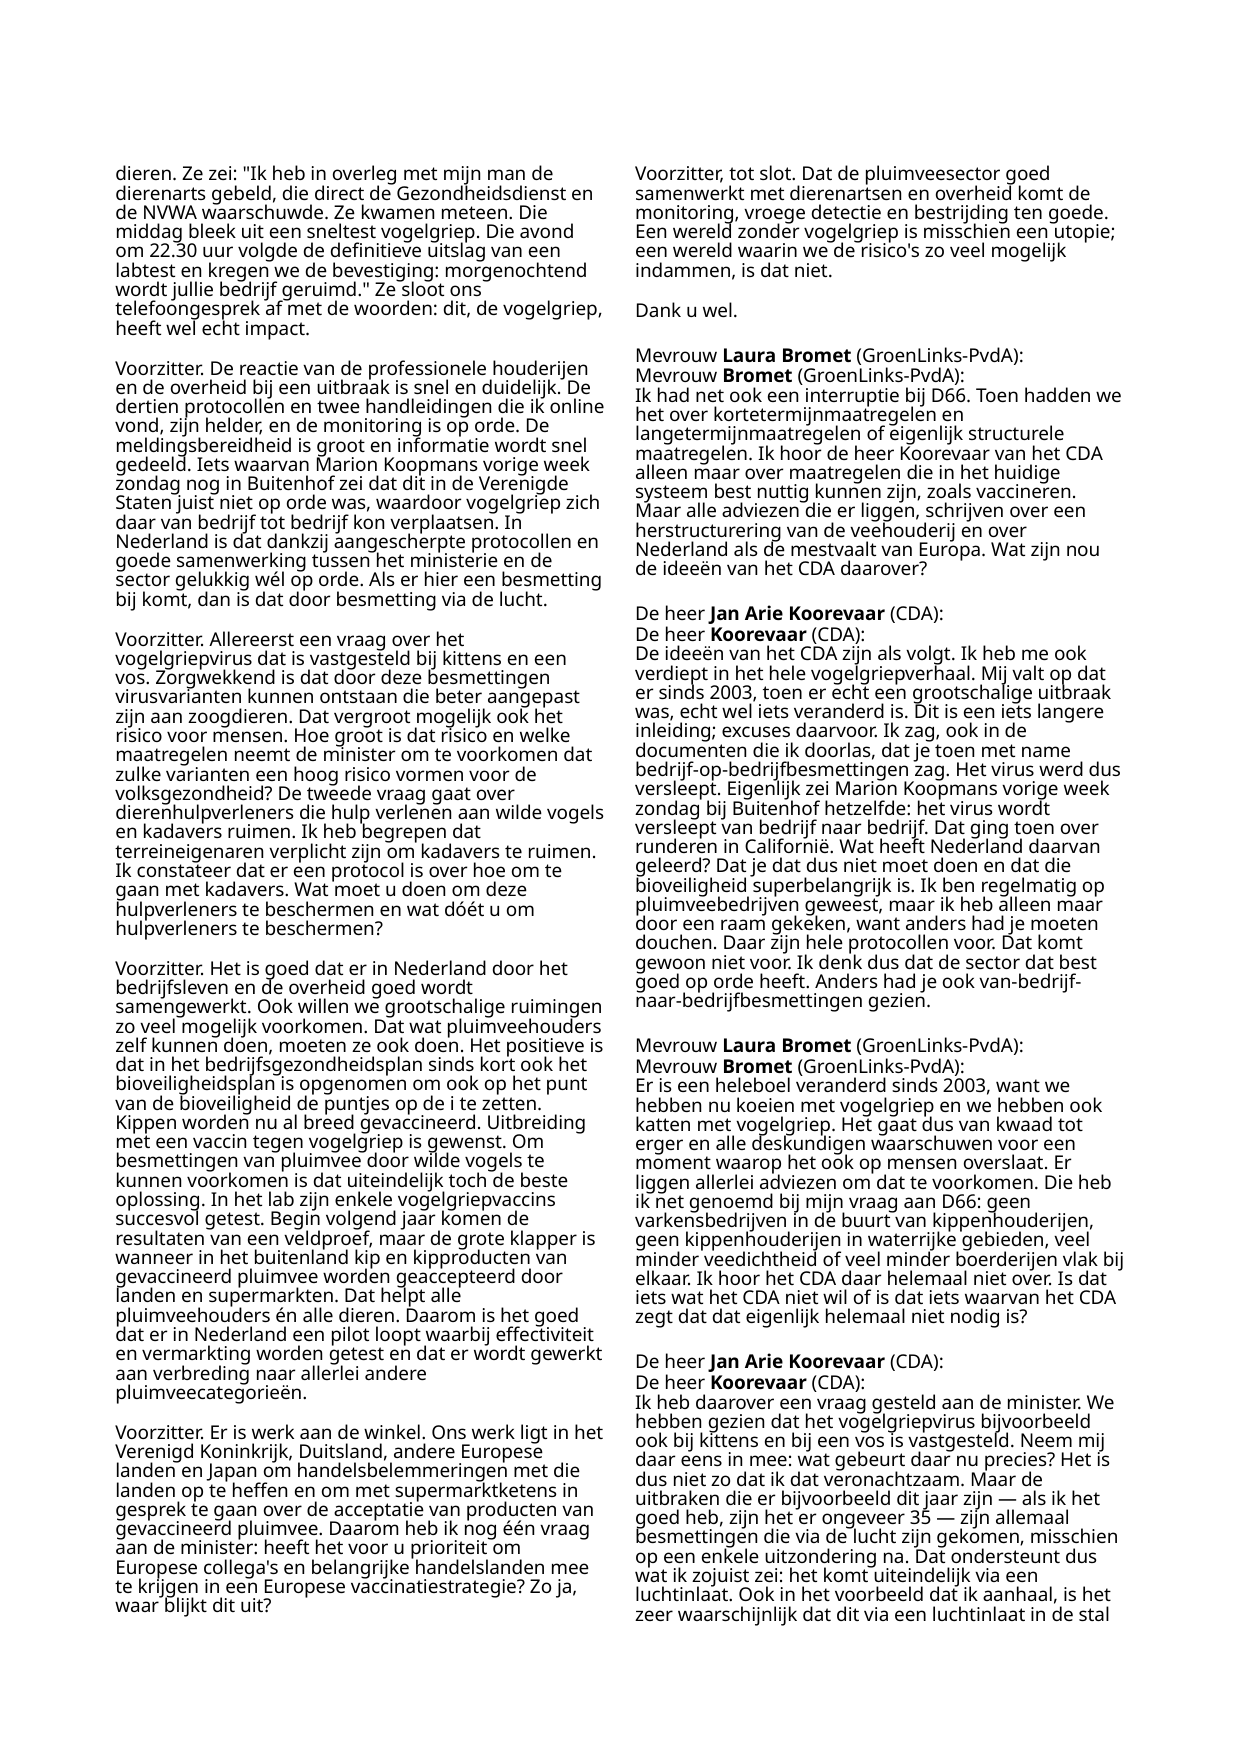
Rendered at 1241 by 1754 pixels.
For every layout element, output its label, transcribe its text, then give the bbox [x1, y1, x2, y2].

text Mevrouw Laura Bromet (GroenLinks-PvdA): [635, 342, 1125, 367]
text dieren. Ze zei: "Ik heb in overleg met mijn man de dierenarts gebeld, die direct de Gezondheidsdienst en de NVWA waarschuwde. Ze kwamen meteen. Die middag bleek uit een sneltest vogelgriep. Die avond om 22.30 uur volgde de definitieve uitslag van een labtest en kregen we de bevestiging: morgenochtend wordt jullie bedrijf geruimd." Ze sloot ons telefoongesprek af met de woorden: dit, de vogelgriep, heeft wel echt impact. [115, 165, 605, 339]
text Voorzitter, tot slot. Dat de pluimveesector goed samenwerkt met dierenartsen en overheid komt de monitoring, vroege detectie en bestrijding ten goede. Een wereld zonder vogelgriep is misschien een utopie; een wereld waarin we de risico's zo veel mogelijk indammen, is dat niet. [635, 165, 1125, 281]
text Mevrouw Bromet (GroenLinks-PvdA): [635, 1058, 1125, 1077]
text Dank u wel. [635, 302, 1125, 321]
text Ik had net ook een interruptie bij D66. Toen hadden we het over kortetermijnmaatregelen en langetermijnmaatregelen of eigenlijk structurele maatregelen. Ik hoor de heer Koorevaar van het CDA alleen maar over maatregelen die in het huidige systeem best nuttig kunnen zijn, zoals vaccineren. Maar alle adviezen die er liggen, schrijven over een herstructurering van de veehouderij en over Nederland als de mestvaalt van Europa. Wat zijn nou de ideeën van het CDA daarover? [635, 387, 1125, 579]
text Voorzitter. De reactie van de professionele houderijen en de overheid bij een uitbraak is snel en duidelijk. De dertien protocollen en twee handleidingen die ik online vond, zijn helder, en de monitoring is op orde. De meldingsbereidheid is groot en informatie wordt snel gedeeld. Iets waarvan Marion Koopmans vorige week zondag nog in Buitenhof zei dat dit in de Verenigde Staten juist niet op orde was, waardoor vogelgriep zich daar van bedrijf tot bedrijf kon verplaatsen. In Nederland is dat dankzij aangescherpte protocollen en goede samenwerking tussen het ministerie en de sector gelukkig wél op orde. Als er hier een besmetting bij komt, dan is dat door besmetting via de lucht. [115, 359, 605, 610]
text De heer Koorevaar (CDA): [635, 1374, 1125, 1394]
text De heer Koorevaar (CDA): [635, 626, 1125, 645]
text De heer Jan Arie Koorevaar (CDA): [635, 600, 1125, 626]
text Mevrouw Laura Bromet (GroenLinks-PvdA): [635, 1032, 1125, 1058]
text Ik heb daarover een vraag gesteld aan de minister. We hebben gezien dat het vogelgriepvirus bijvoorbeeld ook bij kittens en bij een vos is vastgesteld. Neem mij daar eens in mee: wat gebeurt daar nu precies? Het is dus niet zo dat ik dat veronachtzaam. Maar de uitbraken die er bijvoorbeeld dit jaar zijn — als ik het goed heb, zijn het er ongeveer 35 — zijn allemaal besmettingen die via de lucht zijn gekomen, misschien op een enkele uitzondering na. Dat ondersteunt dus wat ik zojuist zei: het komt uiteindelijk via een luchtinlaat. Ook in het voorbeeld dat ik aanhaal, is het zeer waarschijnlijk dat dit via een luchtinlaat in de stal [635, 1394, 1125, 1625]
text Mevrouw Bromet (GroenLinks-PvdA): [635, 367, 1125, 387]
text De heer Jan Arie Koorevaar (CDA): [635, 1349, 1125, 1374]
text De ideeën van het CDA zijn als volgt. Ik heb me ook verdiept in het hele vogelgriepverhaal. Mij valt op dat er sinds 2003, toen er echt een grootschalige uitbraak was, echt wel iets veranderd is. Dit is een iets langere inleiding; excuses daarvoor. Ik zag, ook in de documenten die ik doorlas, dat je toen met name bedrijf-op-bedrijfbesmettingen zag. Het virus werd dus versleept. Eigenlijk zei Marion Koopmans vorige week zondag bij Buitenhof hetzelfde: het virus wordt versleept van bedrijf naar bedrijf. Dat ging toen over runderen in Californië. Wat heeft Nederland daarvan geleerd? Dat je dat dus niet moet doen en dat die bioveiligheid superbelangrijk is. Ik ben regelmatig op pluimveebedrijven geweest, maar ik heb alleen maar door een raam gekeken, want anders had je moeten douchen. Daar zijn hele protocollen voor. Dat komt gewoon niet voor. Ik denk dus dat de sector dat best goed op orde heeft. Anders had je ook van-bedrijf-naar-bedrijfbesmettingen gezien. [635, 645, 1125, 1011]
text Voorzitter. Er is werk aan de winkel. Ons werk ligt in het Verenigd Koninkrijk, Duitsland, andere Europese landen en Japan om handelsbelemmeringen met die landen op te heffen en om met supermarktketens in gesprek te gaan over de acceptatie van producten van gevaccineerd pluimvee. Daarom heb ik nog één vraag aan de minister: heeft het voor u prioriteit om Europese collega's en belangrijke handelslanden mee te krijgen in een Europese vaccinatiestrategie? Zo ja, waar blijkt dit uit? [115, 1424, 605, 1616]
text Er is een heleboel veranderd sinds 2003, want we hebben nu koeien met vogelgriep en we hebben ook katten met vogelgriep. Het gaat dus van kwaad tot erger en alle deskundigen waarschuwen voor een moment waarop het ook op mensen overslaat. Er liggen allerlei adviezen om dat te voorkomen. Die heb ik net genoemd bij mijn vraag aan D66: geen varkensbedrijven in de buurt van kippenhouderijen, geen kippenhouderijen in waterrijke gebieden, veel minder veedichtheid of veel minder boerderijen vlak bij elkaar. Ik hoor het CDA daar helemaal niet over. Is dat iets wat het CDA niet wil of is dat iets waarvan het CDA zegt dat dat eigenlijk helemaal niet nodig is? [635, 1077, 1125, 1328]
text Voorzitter. Allereerst een vraag over het vogelgriepvirus dat is vastgesteld bij kittens en een vos. Zorgwekkend is dat door deze besmettingen virusvarianten kunnen ontstaan die beter aangepast zijn aan zoogdieren. Dat vergroot mogelijk ook het risico voor mensen. Hoe groot is dat risico en welke maatregelen neemt de minister om te voorkomen dat zulke varianten een hoog risico vormen voor de volksgezondheid? De tweede vraag gaat over dierenhulpverleners die hulp verlenen aan wilde vogels en kadavers ruimen. Ik heb begrepen dat terreineigenaren verplicht zijn om kadavers te ruimen. Ik constateer dat er een protocol is over hoe om te gaan met kadavers. Wat moet u doen om deze hulpverleners te beschermen en wat dóét u om hulpverleners te beschermen? [115, 631, 605, 939]
text Voorzitter. Het is goed dat er in Nederland door het bedrijfsleven en de overheid goed wordt samengewerkt. Ook willen we grootschalige ruimingen zo veel mogelijk voorkomen. Dat wat pluimveehouders zelf kunnen doen, moeten ze ook doen. Het positieve is dat in het bedrijfsgezondheidsplan sinds kort ook het bioveiligheidsplan is opgenomen om ook op het punt van de bioveiligheid de puntjes op de i te zetten. Kippen worden nu al breed gevaccineerd. Uitbreiding met een vaccin tegen vogelgriep is gewenst. Om besmettingen van pluimvee door wilde vogels te kunnen voorkomen is dat uiteindelijk toch de beste oplossing. In het lab zijn enkele vogelgriepvaccins succesvol getest. Begin volgend jaar komen de resultaten van een veldproef, maar de grote klapper is wanneer in het buitenland kip en kipproducten van gevaccineerd pluimvee worden geaccepteerd door landen en supermarkten. Dat helpt alle pluimveehouders én alle dieren. Daarom is het goed dat er in Nederland een pilot loopt waarbij effectiviteit en vermarkting worden getest en dat er wordt gewerkt aan verbreding naar allerlei andere pluimveecategorieën. [115, 960, 605, 1403]
